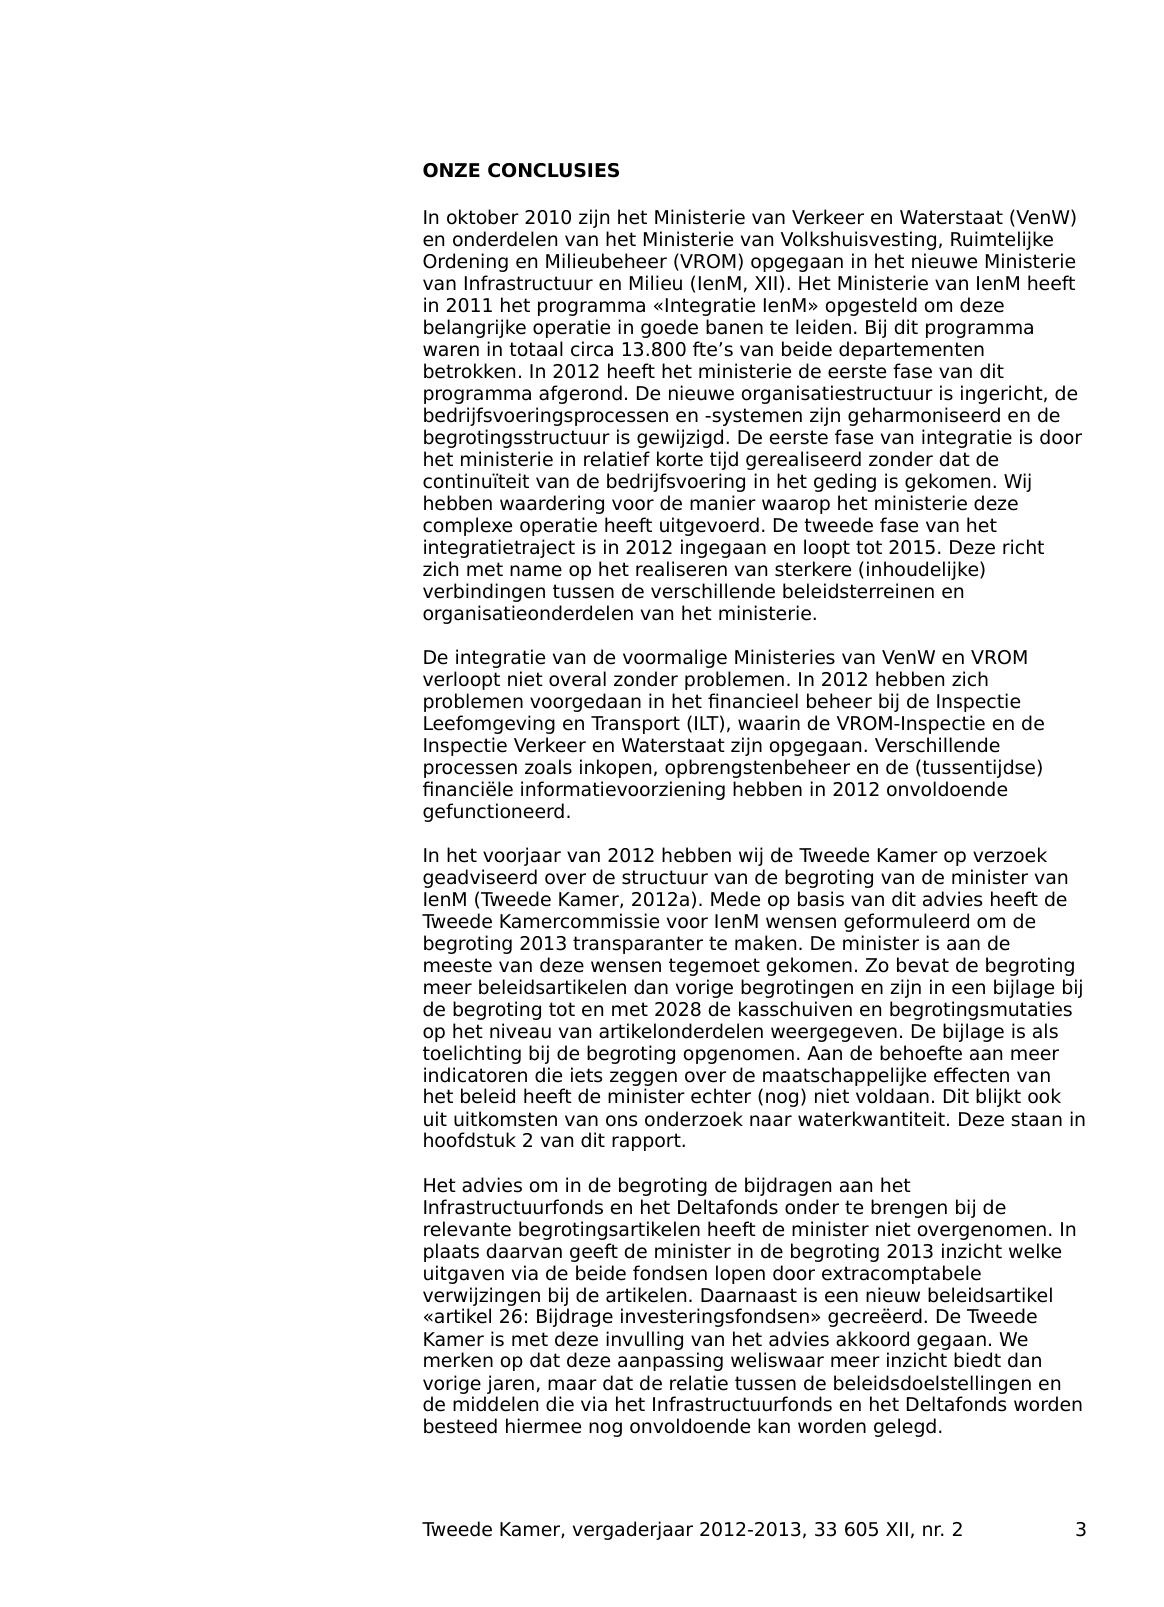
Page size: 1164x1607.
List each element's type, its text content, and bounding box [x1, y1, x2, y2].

text Het advies om in de begroting de bijdragen aan het Infrastructuurfonds en het Deltafonds onder te brengen bij de relevante begrotingsartikelen heeft de minister niet overgenomen. In plaats daarvan geeft de minister in de begroting 2013 inzicht welke uitgaven via de beide fondsen lopen door extracomptabele verwijzingen bij de artikelen. Daarnaast is een nieuw beleidsartikel «artikel 26: Bijdrage investeringsfondsen» gecreëerd. De Tweede Kamer is met deze invulling van het advies akkoord gegaan. We merken op dat deze aanpassing weliswaar meer inzicht biedt dan vorige jaren, maar dat de relatie tussen de beleidsdoelstellingen en de middelen die via het Infrastructuurfonds en het Deltafonds worden besteed hiermee nog onvoldoende kan worden gelegd. [422, 1174, 1087, 1438]
text In het voorjaar van 2012 hebben wij de Tweede Kamer op verzoek geadviseerd over de structuur van de begroting van de minister van IenM (Tweede Kamer, 2012a). Mede op basis van dit advies heeft de Tweede Kamercommissie voor IenM wensen geformuleerd om de begroting 2013 transparanter te maken. De minister is aan de meeste van deze wensen tegemoet gekomen. Zo bevat de begroting meer beleidsartikelen dan vorige begrotingen en zijn in een bijlage bij de begroting tot en met 2028 de kasschuiven en begrotingsmutaties op het niveau van artikelonderdelen weergegeven. De bijlage is als toelichting bij de begroting opgenomen. Aan de behoefte aan meer indicatoren die iets zeggen over de maatschappelijke effecten van het beleid heeft de minister echter (nog) niet voldaan. Dit blijkt ook uit uitkomsten van ons onderzoek naar waterkwantiteit. Deze staan in hoofdstuk 2 van dit rapport. [422, 845, 1087, 1152]
text In oktober 2010 zijn het Ministerie van Verkeer en Waterstaat (VenW) en onderdelen van het Ministerie van Volkshuisvesting, Ruimtelijke Ordening en Milieubeheer (VROM) opgegaan in het nieuwe Ministerie van Infrastructuur en Milieu (IenM, XII). Het Ministerie van IenM heeft in 2011 het programma «Integratie IenM» opgesteld om deze belangrijke operatie in goede banen te leiden. Bij dit programma waren in totaal circa 13.800 fte’s van beide departementen betrokken. In 2012 heeft het ministerie de eerste fase van dit programma afgerond. De nieuwe organisatiestructuur is ingericht, de bedrijfsvoeringsprocessen en -systemen zijn geharmoniseerd en de begrotingsstructuur is gewijzigd. De eerste fase van integratie is door het ministerie in relatief korte tijd gerealiseerd zonder dat de continuïteit van de bedrijfsvoering in het geding is gekomen. Wij hebben waardering voor de manier waarop het ministerie deze complexe operatie heeft uitgevoerd. De tweede fase van het integratietraject is in 2012 ingegaan en loopt tot 2015. Deze richt zich met name op het realiseren van sterkere (inhoudelijke) verbindingen tussen de verschillende beleidsterreinen en organisatieonderdelen van het ministerie. [422, 207, 1087, 624]
subtitle ONZE CONCLUSIES [422, 160, 1087, 182]
text De integratie van de voormalige Ministeries van VenW en VROM verloopt niet overal zonder problemen. In 2012 hebben zich problemen voorgedaan in het financieel beheer bij de Inspectie Leefomgeving en Transport (ILT), waarin de VROM-Inspectie en de Inspectie Verkeer en Waterstaat zijn opgegaan. Verschillende processen zoals inkopen, opbrengstenbeheer en de (tussentijdse) financiële informatievoorziening hebben in 2012 onvoldoende gefunctioneerd. [422, 647, 1087, 822]
